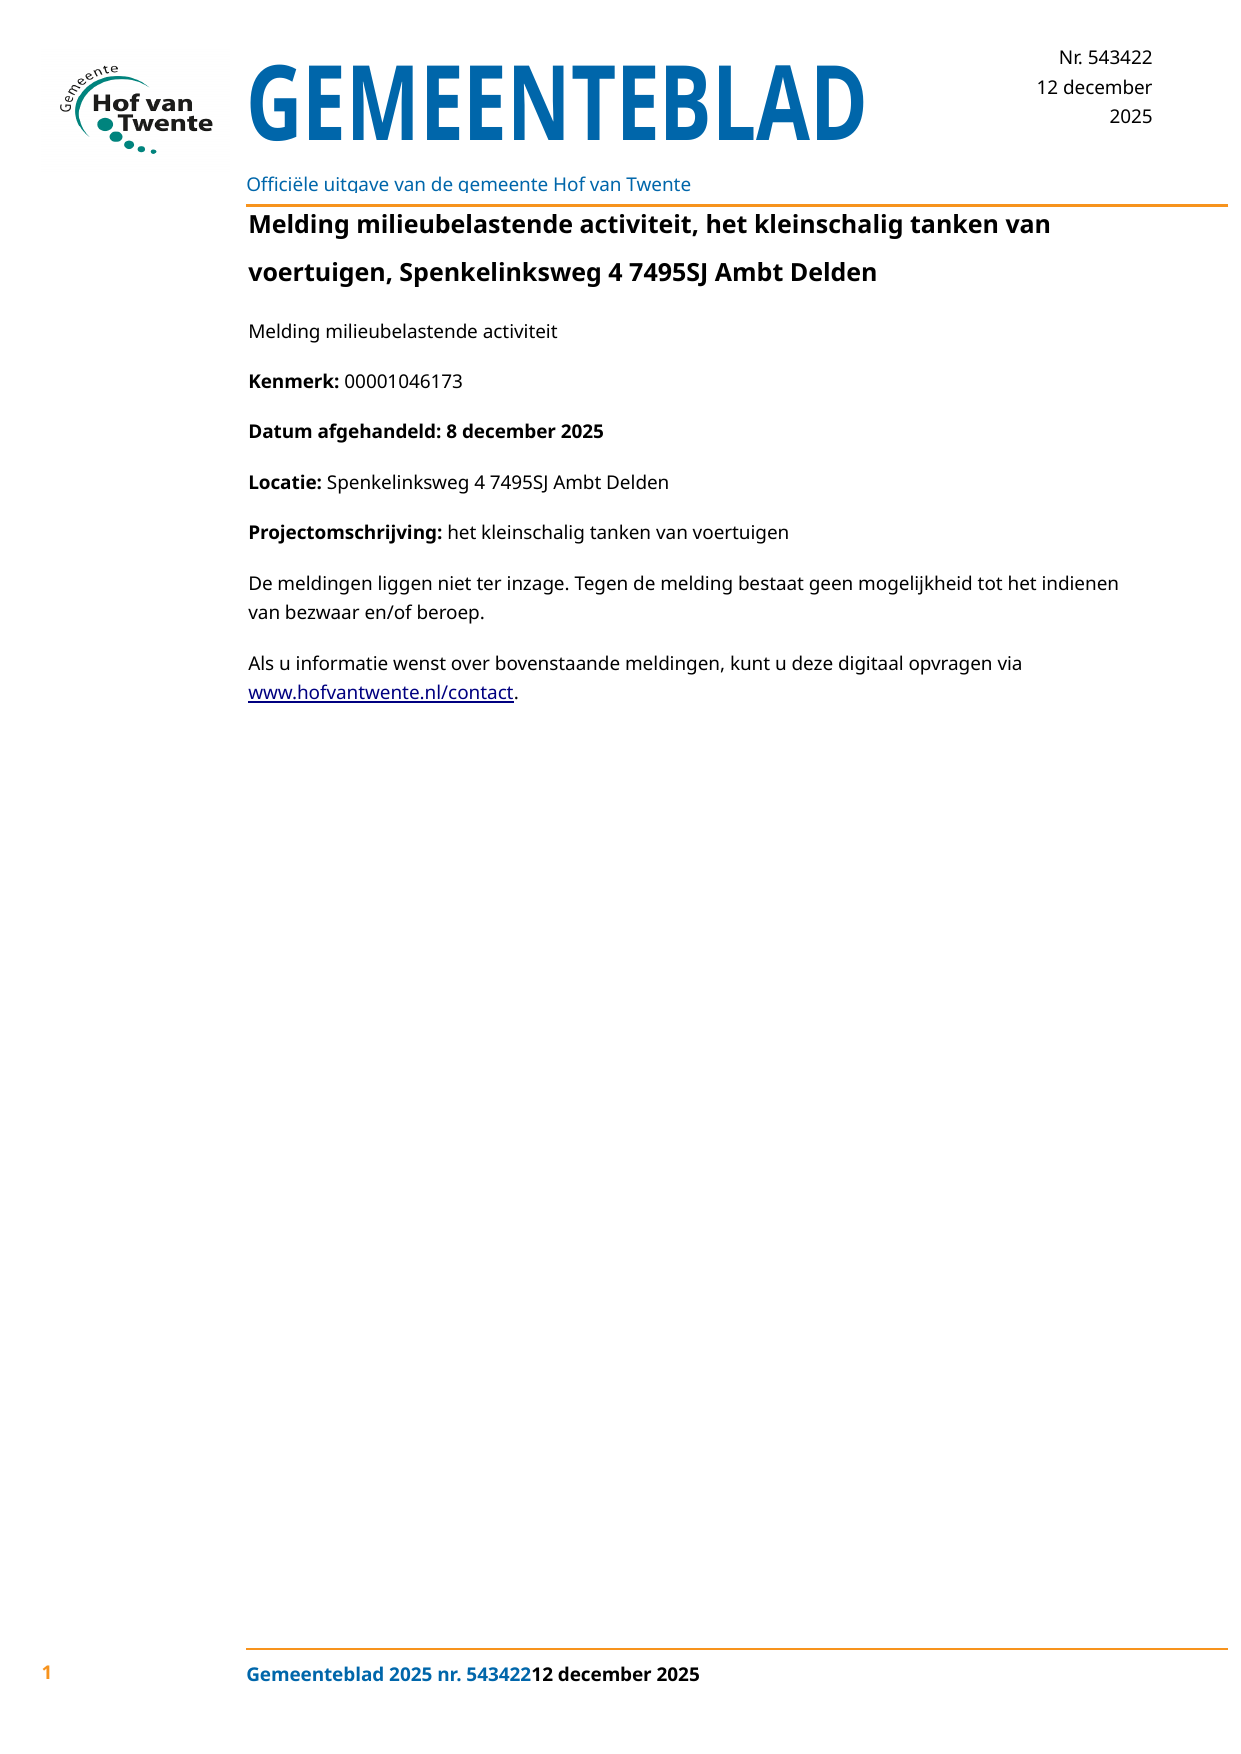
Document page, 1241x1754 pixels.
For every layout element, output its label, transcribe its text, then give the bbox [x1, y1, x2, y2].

text Melding milieubelastende activiteit [248, 318, 1152, 344]
picture [41, 47, 231, 172]
text De meldingen liggen niet ter inzage. Tegen de melding bestaat geen mogelijkheid tot het indienen van bezwaar en/of beroep. [248, 570, 1152, 625]
text Locatie: Spenkelinksweg 4 7495SJ Ambt Delden [248, 469, 1152, 495]
text Melding milieubelastende activiteit, het kleinschalig tanken van voertuigen, Spenkelinksweg 4 7495SJ Ambt Delden [248, 207, 1152, 288]
text Als u informatie wenst over bovenstaande meldingen, kunt u deze digitaal opvragen via www.hofvantwente.nl/contact. [248, 650, 1152, 705]
text Projectomschrijving: het kleinschalig tanken van voertuigen [248, 519, 1152, 545]
text Datum afgehandeld: 8 december 2025 [248, 419, 1152, 444]
text Kenmerk: 00001046173 [248, 368, 1152, 394]
